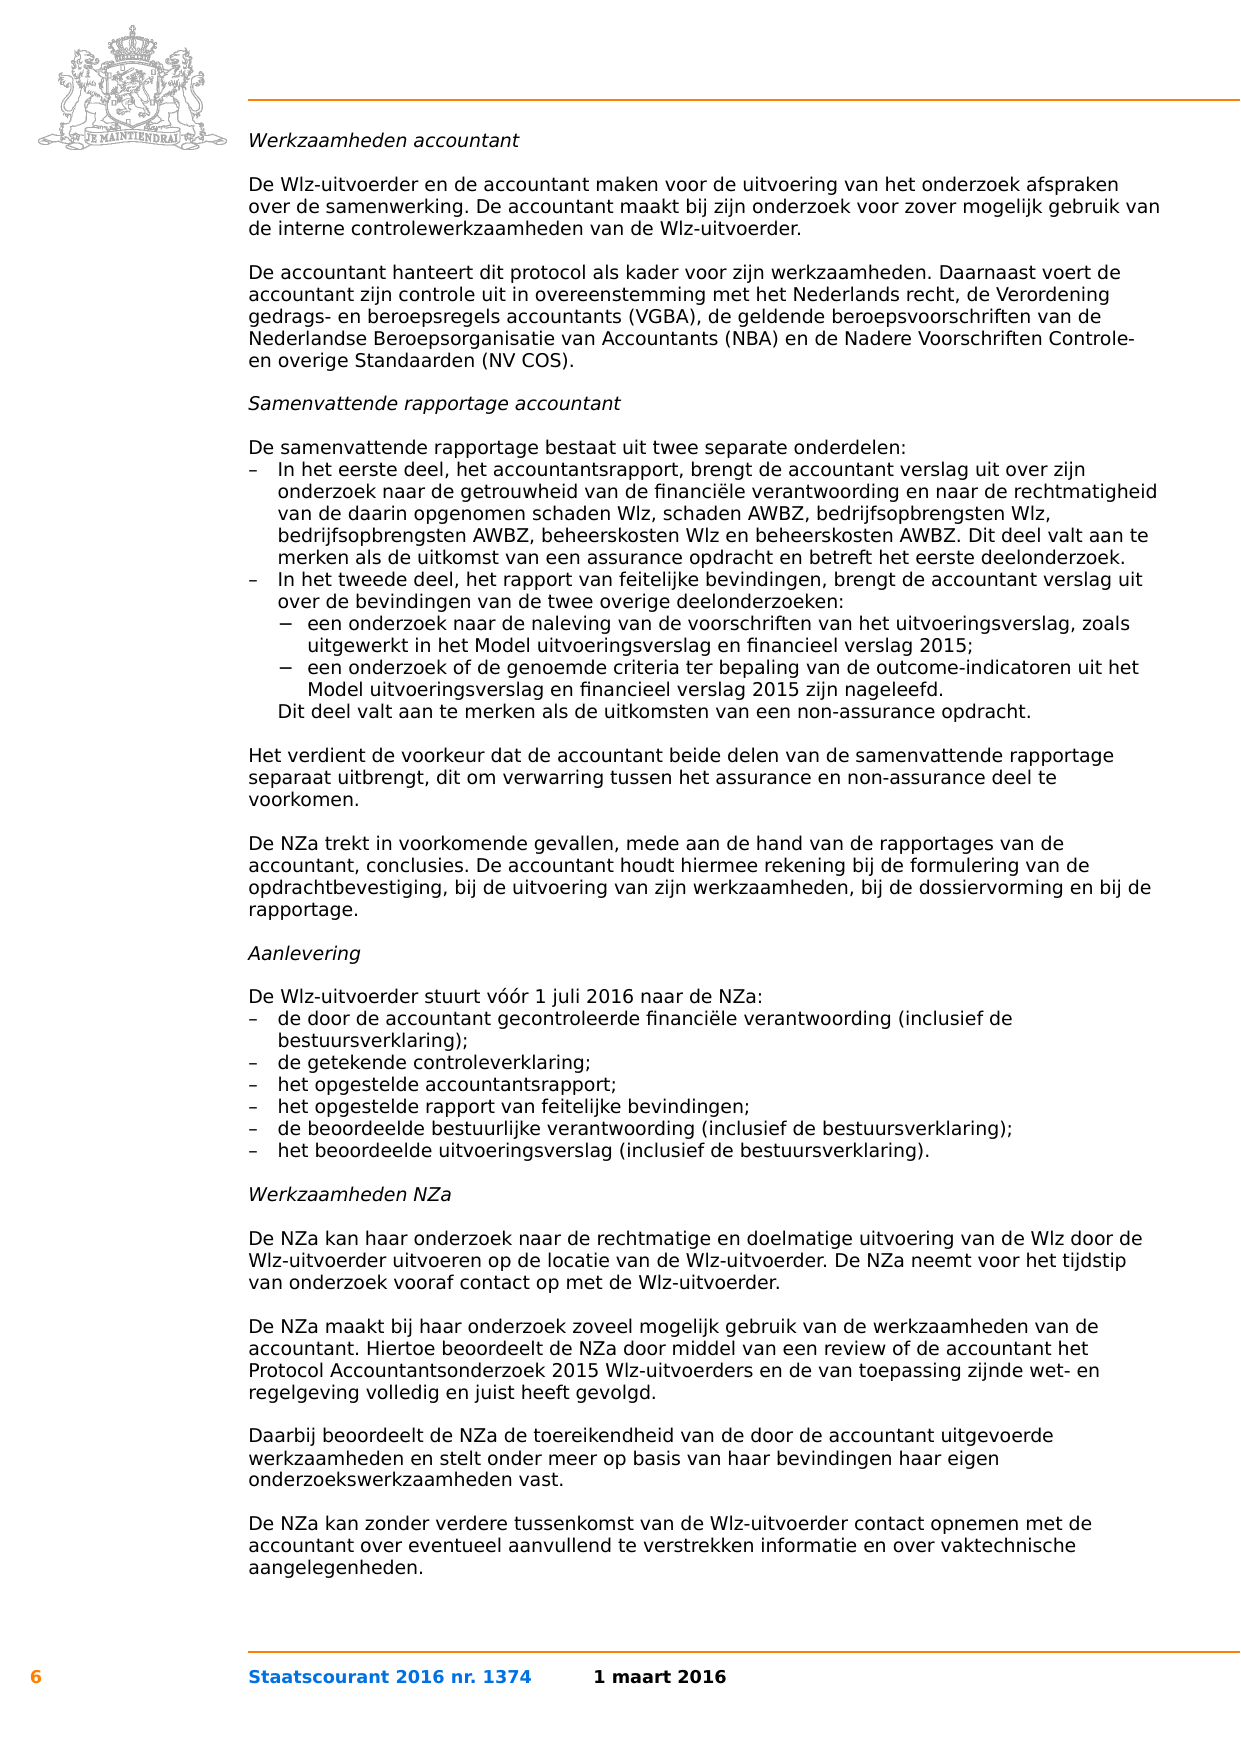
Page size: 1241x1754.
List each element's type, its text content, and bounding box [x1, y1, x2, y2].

text – de beoordeelde bestuurlijke verantwoording (inclusief de bestuursverklaring); [248, 1118, 1163, 1140]
text Dit deel valt aan te merken als de uitkomsten van een non-assurance opdracht. [277, 701, 1163, 723]
text De NZa kan zonder verdere tussenkomst van de Wlz-uitvoerder contact opnemen met de accountant over eventueel aanvullend te verstrekken informatie en over vaktechnische aangelegenheden. [248, 1513, 1163, 1579]
subtitle Aanlevering [248, 942, 1163, 964]
text − een onderzoek of de genoemde criteria ter bepaling van de outcome-indicatoren uit het Model uitvoeringsverslag en financieel verslag 2015 zijn nageleefd. [278, 657, 1163, 701]
text De Wlz-uitvoerder en de accountant maken voor de uitvoering van het onderzoek afspraken over de samenwerking. De accountant maakt bij zijn onderzoek voor zover mogelijk gebruik van de interne controlewerkzaamheden van de Wlz-uitvoerder. [248, 174, 1163, 240]
picture [38, 25, 227, 150]
text Het verdient de voorkeur dat de accountant beide delen van de samenvattende rapportage separaat uitbrengt, dit om verwarring tussen het assurance en non-assurance deel te voorkomen. [248, 745, 1163, 811]
text − een onderzoek naar de naleving van de voorschriften van het uitvoeringsverslag, zoals uitgewerkt in het Model uitvoeringsverslag en financieel verslag 2015; [278, 613, 1163, 657]
text – het opgestelde accountantsrapport; [248, 1074, 1163, 1096]
subtitle Werkzaamheden NZa [248, 1184, 1163, 1206]
text – In het tweede deel, het rapport van feitelijke bevindingen, brengt de accountant verslag uit over de bevindingen van de twee overige deelonderzoeken: [248, 569, 1163, 613]
text – de door de accountant gecontroleerde financiële verantwoording (inclusief de bestuursverklaring); [248, 1008, 1163, 1052]
subtitle Werkzaamheden accountant [248, 130, 1163, 152]
text De samenvattende rapportage bestaat uit twee separate onderdelen: [248, 437, 1163, 459]
text – In het eerste deel, het accountantsrapport, brengt de accountant verslag uit over zijn onderzoek naar de getrouwheid van de financiële verantwoording en naar de rechtmatigheid van de daarin opgenomen schaden Wlz, schaden AWBZ, bedrijfsopbrengsten Wlz, bedrijfsopbrengsten AWBZ, beheerskosten Wlz en beheerskosten AWBZ. Dit deel valt aan te merken als de uitkomst van een assurance opdracht en betreft het eerste deelonderzoek. [248, 459, 1163, 569]
text – de getekende controleverklaring; [248, 1052, 1163, 1074]
text De NZa trekt in voorkomende gevallen, mede aan de hand van de rapportages van de accountant, conclusies. De accountant houdt hiermee rekening bij de formulering van de opdrachtbevestiging, bij de uitvoering van zijn werkzaamheden, bij de dossiervorming en bij de rapportage. [248, 833, 1163, 921]
text De NZa maakt bij haar onderzoek zoveel mogelijk gebruik van de werkzaamheden van de accountant. Hiertoe beoordeelt de NZa door middel van een review of de accountant het Protocol Accountantsonderzoek 2015 Wlz-uitvoerders en de van toepassing zijnde wet- en regelgeving volledig en juist heeft gevolgd. [248, 1316, 1163, 1403]
subtitle Samenvattende rapportage accountant [248, 393, 1163, 415]
text – het beoordeelde uitvoeringsverslag (inclusief de bestuursverklaring). [248, 1140, 1163, 1162]
text Daarbij beoordeelt de NZa de toereikendheid van de door de accountant uitgevoerde werkzaamheden en stelt onder meer op basis van haar bevindingen haar eigen onderzoekswerkzaamheden vast. [248, 1425, 1163, 1491]
text – het opgestelde rapport van feitelijke bevindingen; [248, 1096, 1163, 1118]
text De Wlz-uitvoerder stuurt vóór 1 juli 2016 naar de NZa: [248, 986, 1163, 1008]
text De accountant hanteert dit protocol als kader voor zijn werkzaamheden. Daarnaast voert de accountant zijn controle uit in overeenstemming met het Nederlands recht, de Verordening gedrags- en beroepsregels accountants (VGBA), de geldende beroepsvoorschriften van de Nederlandse Beroepsorganisatie van Accountants (NBA) en de Nadere Voorschriften Controle- en overige Standaarden (NV COS). [248, 262, 1163, 371]
text De NZa kan haar onderzoek naar de rechtmatige en doelmatige uitvoering van de Wlz door de Wlz-uitvoerder uitvoeren op de locatie van de Wlz-uitvoerder. De NZa neemt voor het tijdstip van onderzoek vooraf contact op met de Wlz-uitvoerder. [248, 1228, 1163, 1294]
